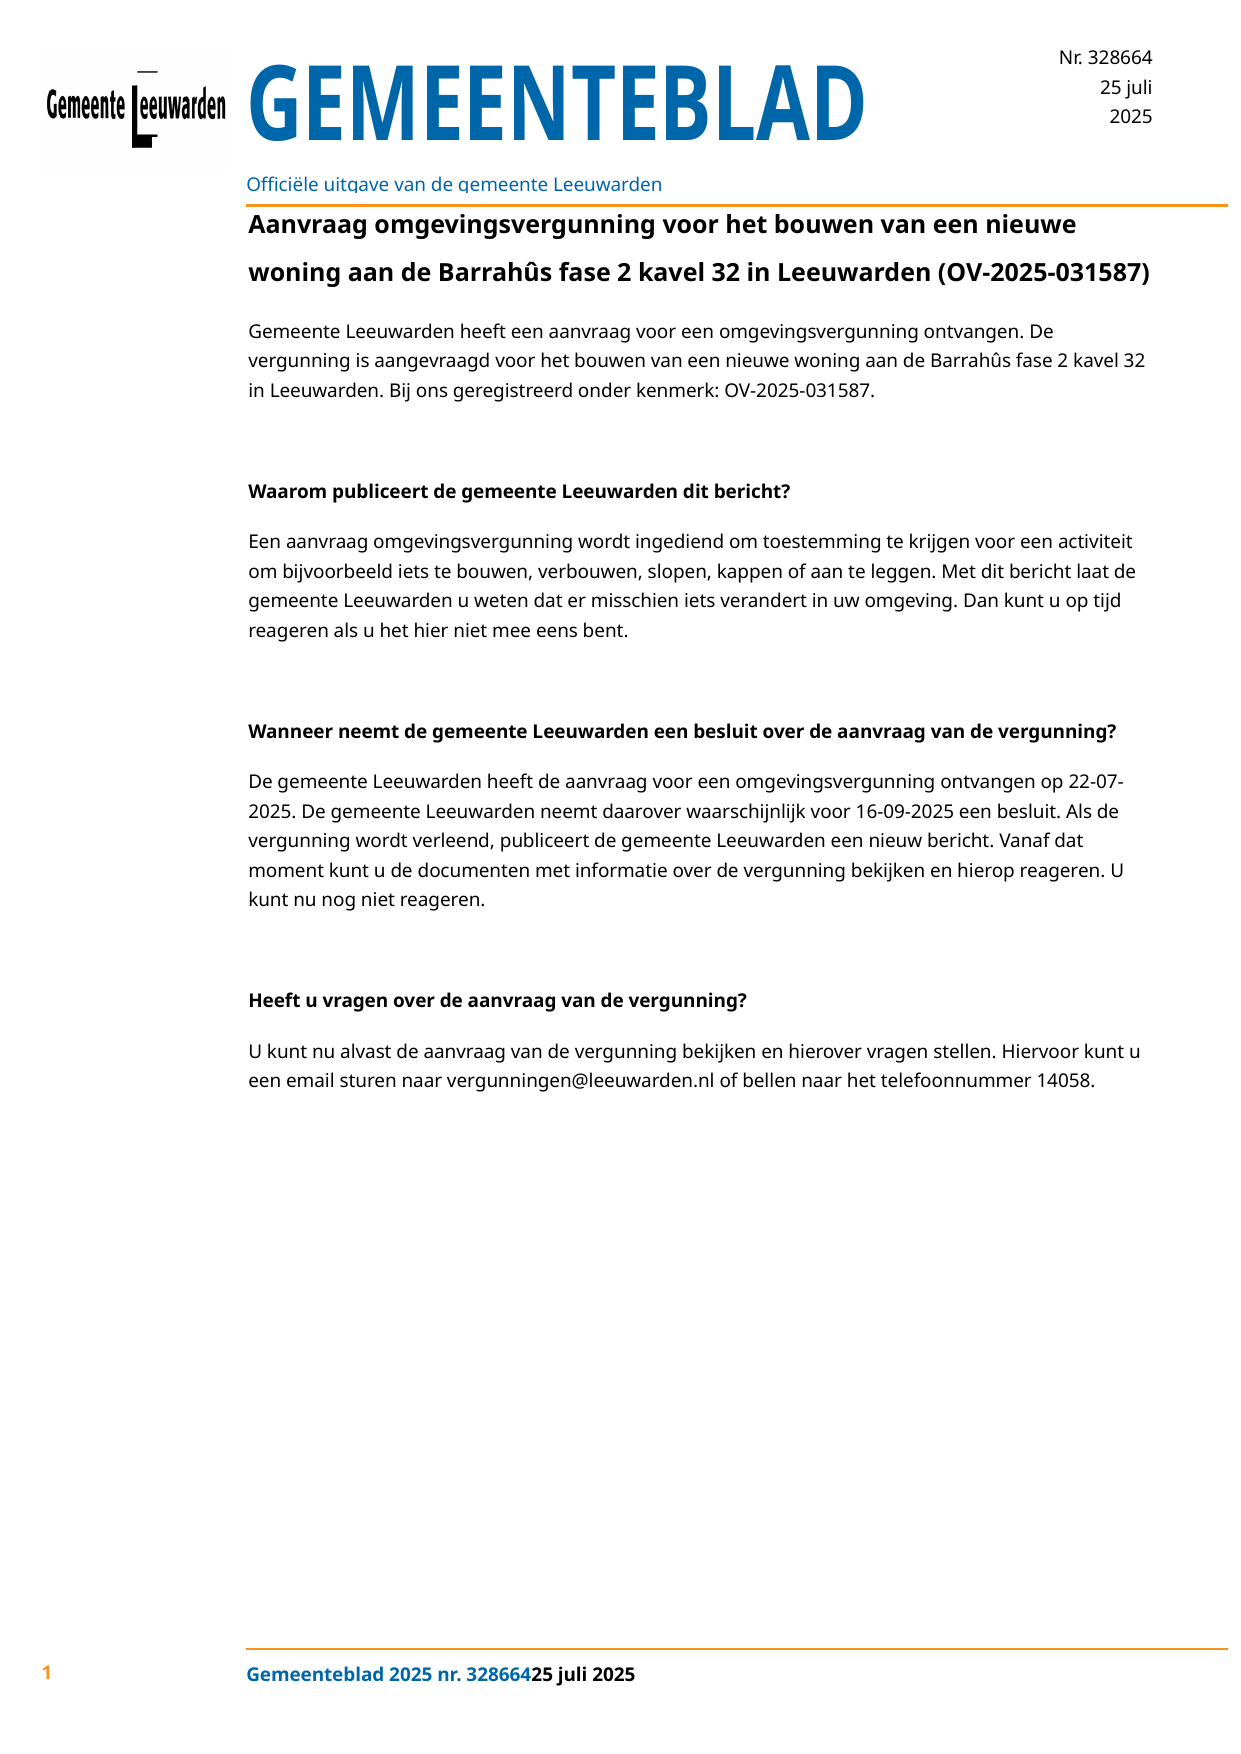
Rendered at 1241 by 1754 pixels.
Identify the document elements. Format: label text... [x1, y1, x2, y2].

text U kunt nu alvast de aanvraag van de vergunning bekijken en hierover vragen stellen. Hiervoor kunt u een email sturen naar vergunningen@leeuwarden.nl of bellen naar het telefoonnummer 14058. [248, 1038, 1152, 1093]
text Aanvraag omgevingsvergunning voor het bouwen van een nieuwe woning aan de Barrahûs fase 2 kavel 32 in Leeuwarden (OV-2025-031587) [248, 207, 1152, 288]
text Waarom publiceert de gemeente Leeuwarden dit bericht? [248, 478, 1152, 504]
picture [41, 47, 231, 172]
text Een aanvraag omgevingsvergunning wordt ingediend om toestemming te krijgen voor een activiteit om bijvoorbeeld iets te bouwen, verbouwen, slopen, kappen of aan te leggen. Met dit bericht laat de gemeente Leeuwarden u weten dat er misschien iets verandert in uw omgeving. Dan kunt u op tijd reageren als u het hier niet mee eens bent. [248, 528, 1152, 643]
text De gemeente Leeuwarden heeft de aanvraag voor een omgevingsvergunning ontvangen op 22-07-2025. De gemeente Leeuwarden neemt daarover waarschijnlijk voor 16-09-2025 een besluit. Als de vergunning wordt verleend, publiceert de gemeente Leeuwarden een nieuw bericht. Vanaf dat moment kunt u de documenten met informatie over de vergunning bekijken en hierop reageren. U kunt nu nog niet reageren. [248, 768, 1152, 912]
text Heeft u vragen over de aanvraag van de vergunning? [248, 987, 1152, 1013]
text Gemeente Leeuwarden heeft een aanvraag voor een omgevingsvergunning ontvangen. De vergunning is aangevraagd voor het bouwen van een nieuwe woning aan de Barrahûs fase 2 kavel 32 in Leeuwarden. Bij ons geregistreerd onder kenmerk: OV-2025-031587. [248, 318, 1152, 403]
text Wanneer neemt de gemeente Leeuwarden een besluit over de aanvraag van de vergunning? [248, 718, 1152, 744]
